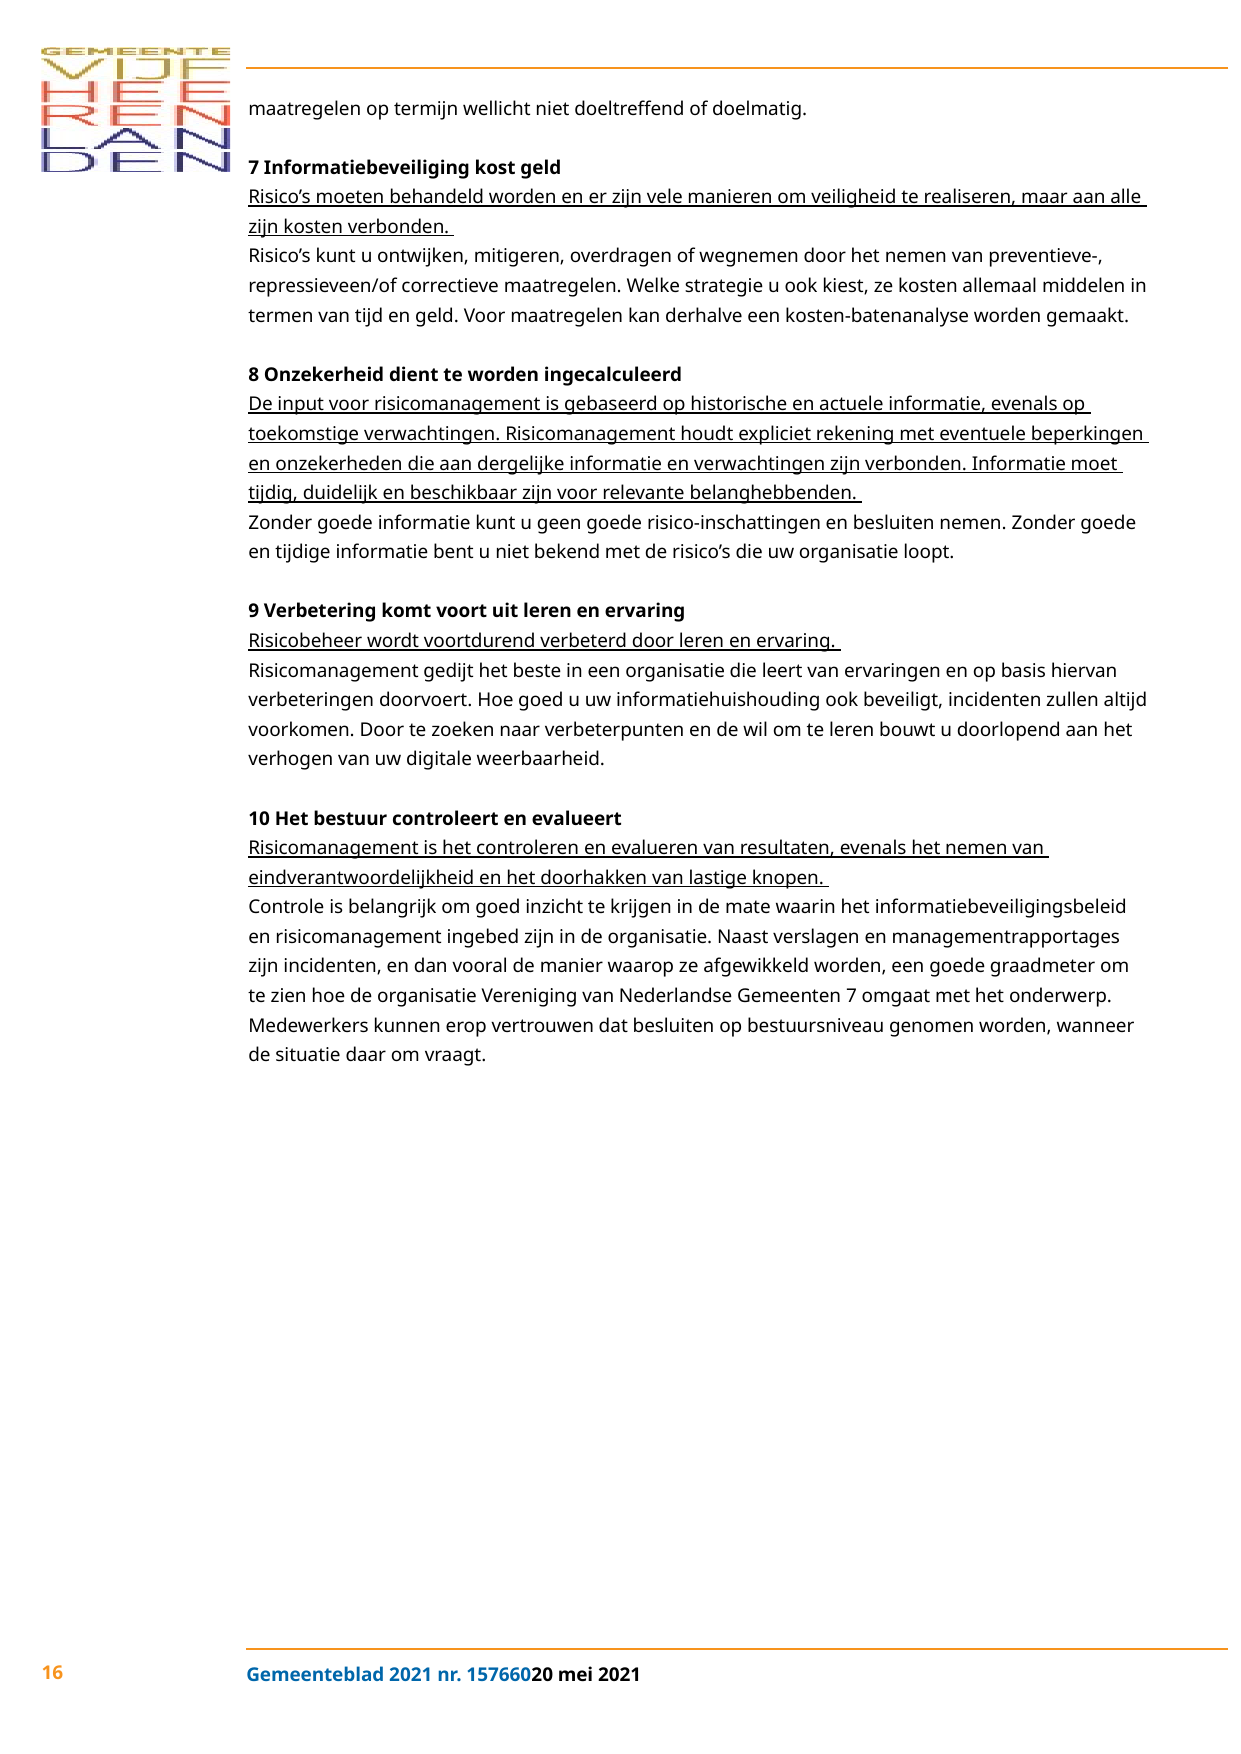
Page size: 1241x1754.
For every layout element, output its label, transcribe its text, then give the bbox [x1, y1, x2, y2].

text De input voor risicomanagement is gebaseerd op historische en actuele informatie, evenals op toekomstige verwachtingen. Risicomanagement houdt expliciet rekening met eventuele beperkingen en onzekerheden die aan dergelijke informatie en verwachtingen zijn verbonden. Informatie moet tijdig, duidelijk en beschikbaar zijn voor relevante belanghebbenden. [248, 391, 1152, 505]
text Risicobeheer wordt voortdurend verbeterd door leren en ervaring. [248, 627, 1152, 653]
text Risico’s kunt u ontwijken, mitigeren, overdragen of wegnemen door het nemen van preventieve-, repressieveen/of correctieve maatregelen. Welke strategie u ook kiest, ze kosten allemaal middelen in termen van tijd en geld. Voor maatregelen kan derhalve een kosten-batenanalyse worden gemaakt. [248, 243, 1152, 328]
text Zonder goede informatie kunt u geen goede risico-inschattingen en besluiten nemen. Zonder goede en tijdige informatie bent u niet bekend met de risico’s die uw organisatie loopt. [248, 509, 1152, 564]
text maatregelen op termijn wellicht niet doeltreffend of doelmatig. [248, 95, 1152, 121]
text Risicomanagement is het controleren en evalueren van resultaten, evenals het nemen van eindverantwoordelijkheid en het doorhakken van lastige knopen. [248, 834, 1152, 890]
text Risico’s moeten behandeld worden en er zijn vele manieren om veiligheid te realiseren, maar aan alle zijn kosten verbonden. [248, 183, 1152, 239]
text Risicomanagement gedijt het beste in een organisatie die leert van ervaringen en op basis hiervan verbeteringen doorvoert. Hoe goed u uw informatiehuishouding ook beveiligt, incidenten zullen altijd voorkomen. Door te zoeken naar verbeterpunten en de wil om te leren bouwt u doorlopend aan het verhogen van uw digitale weerbaarheid. [248, 657, 1152, 771]
text 7 Informatiebeveiliging kost geld [248, 154, 1152, 180]
text 9 Verbetering komt voort uit leren en ervaring [248, 598, 1152, 623]
picture [41, 47, 231, 172]
text 10 Het bestuur controleert en evalueert [248, 805, 1152, 831]
text Controle is belangrijk om goed inzicht te krijgen in de mate waarin het informatiebeveiligingsbeleid en risicomanagement ingebed zijn in de organisatie. Naast verslagen en managementrapportages zijn incidenten, en dan vooral de manier waarop ze afgewikkeld worden, een goede graadmeter om te zien hoe de organisatie Vereniging van Nederlandse Gemeenten 7 omgaat met het onderwerp. Medewerkers kunnen erop vertrouwen dat besluiten op bestuursniveau genomen worden, wanneer de situatie daar om vraagt. [248, 893, 1152, 1067]
text 8 Onzekerheid dient te worden ingecalculeerd [248, 361, 1152, 387]
